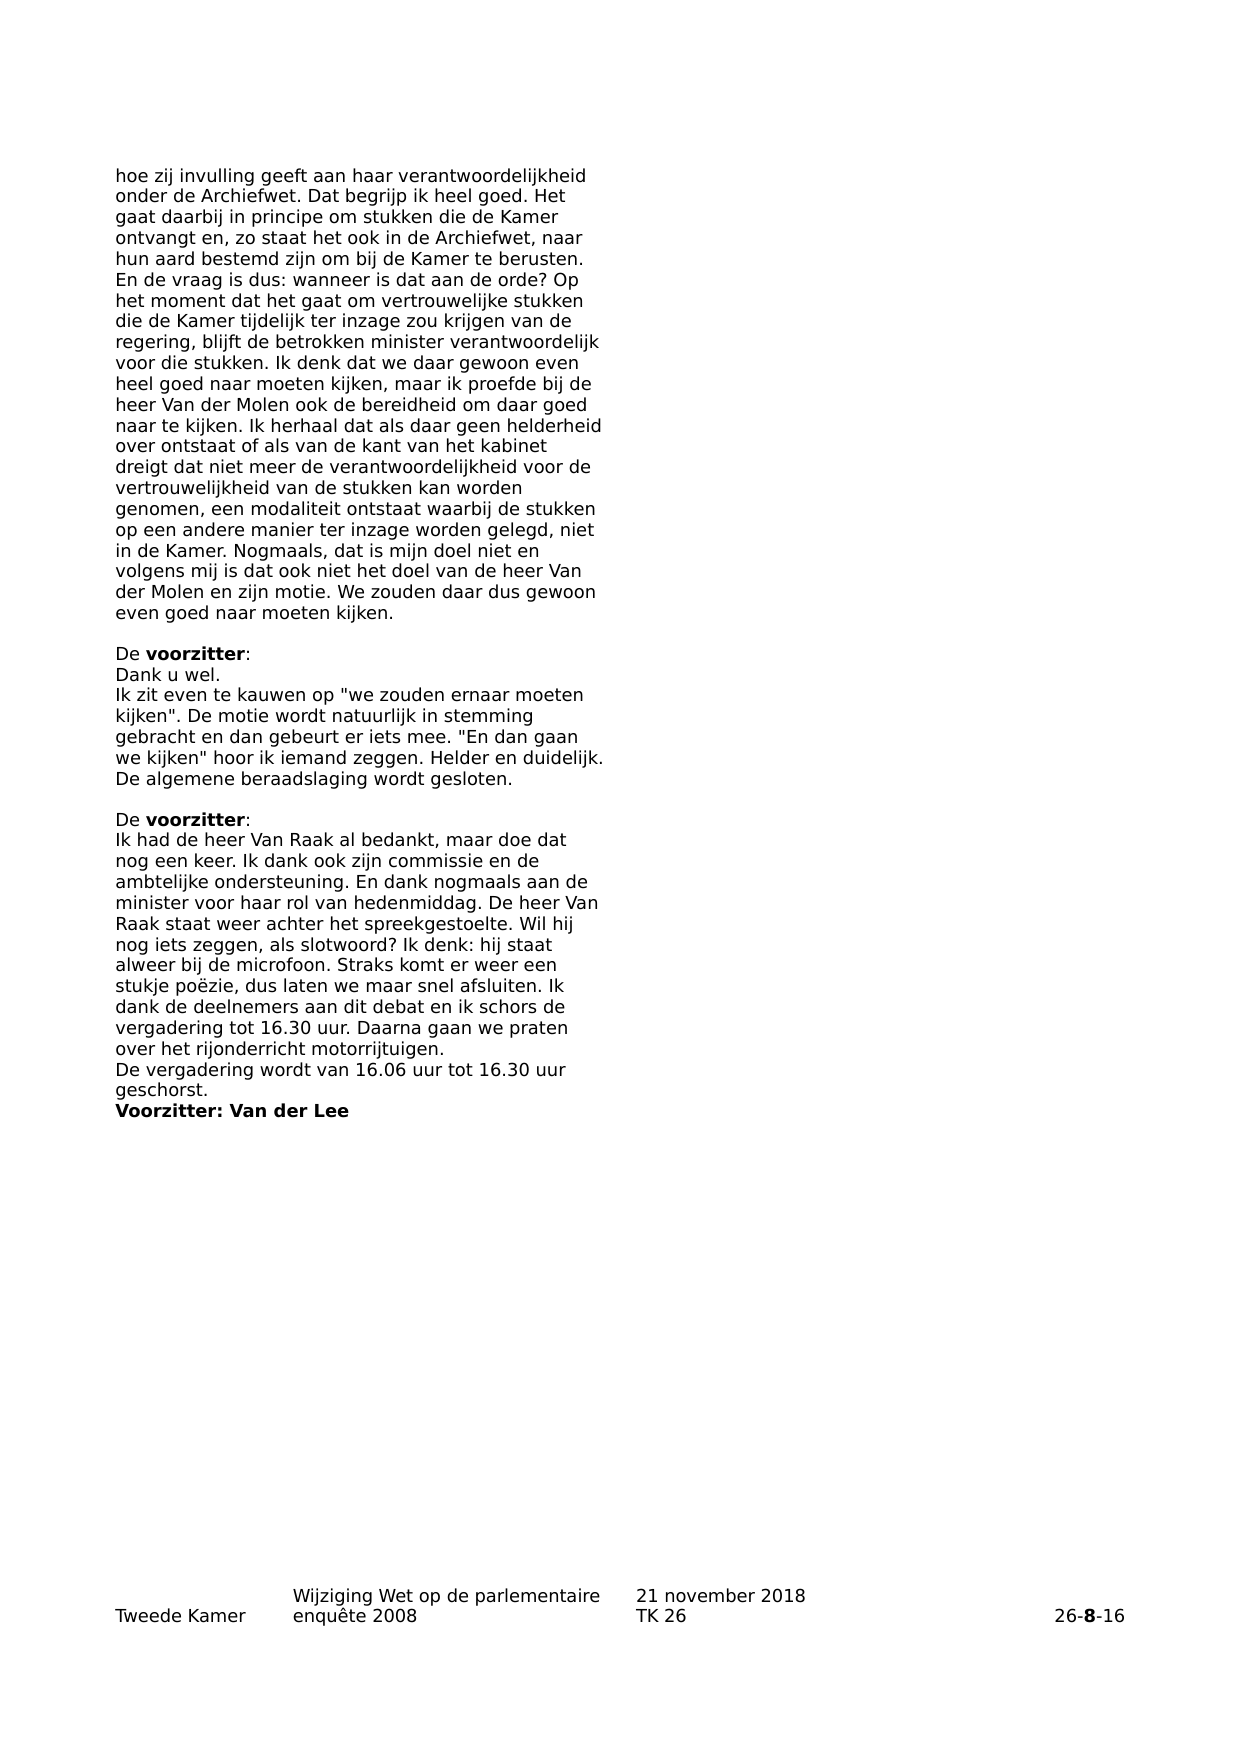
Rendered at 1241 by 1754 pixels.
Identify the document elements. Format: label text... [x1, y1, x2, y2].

text Ik zit even te kauwen op "we zouden ernaar moeten kijken". De motie wordt natuurlijk in stemming gebracht en dan gebeurt er iets mee. "En dan gaan we kijken" hoor ik iemand zeggen. Helder en duidelijk. [115, 685, 605, 768]
text Voorzitter: Van der Lee [115, 1101, 605, 1122]
text De algemene beraadslaging wordt gesloten. [115, 768, 605, 789]
text De vergadering wordt van 16.06 uur tot 16.30 uur geschorst. [115, 1059, 605, 1101]
text De voorzitter: [115, 809, 605, 830]
text De voorzitter: [115, 644, 605, 664]
text Dank u wel. [115, 664, 605, 685]
text Ik had de heer Van Raak al bedankt, maar doe dat nog een keer. Ik dank ook zijn commissie en de ambtelijke ondersteuning. En dank nogmaals aan de minister voor haar rol van hedenmiddag. De heer Van Raak staat weer achter het spreekgestoelte. Wil hij nog iets zeggen, als slotwoord? Ik denk: hij staat alweer bij de microfoon. Straks komt er weer een stukje poëzie, dus laten we maar snel afsluiten. Ik dank de deelnemers aan dit debat en ik schors de vergadering tot 16.30 uur. Daarna gaan we praten over het rijonderricht motorrijtuigen. [115, 830, 605, 1059]
text hoe zij invulling geeft aan haar verantwoordelijkheid onder de Archiefwet. Dat begrijp ik heel goed. Het gaat daarbij in principe om stukken die de Kamer ontvangt en, zo staat het ook in de Archiefwet, naar hun aard bestemd zijn om bij de Kamer te berusten. En de vraag is dus: wanneer is dat aan de orde? Op het moment dat het gaat om vertrouwelijke stukken die de Kamer tijdelijk ter inzage zou krijgen van de regering, blijft de betrokken minister verantwoordelijk voor die stukken. Ik denk dat we daar gewoon even heel goed naar moeten kijken, maar ik proefde bij de heer Van der Molen ook de bereidheid om daar goed naar te kijken. Ik herhaal dat als daar geen helderheid over ontstaat of als van de kant van het kabinet dreigt dat niet meer de verantwoordelijkheid voor de vertrouwelijkheid van de stukken kan worden genomen, een modaliteit ontstaat waarbij de stukken op een andere manier ter inzage worden gelegd, niet in de Kamer. Nogmaals, dat is mijn doel niet en volgens mij is dat ook niet het doel van de heer Van der Molen en zijn motie. We zouden daar dus gewoon even goed naar moeten kijken. [115, 165, 605, 624]
